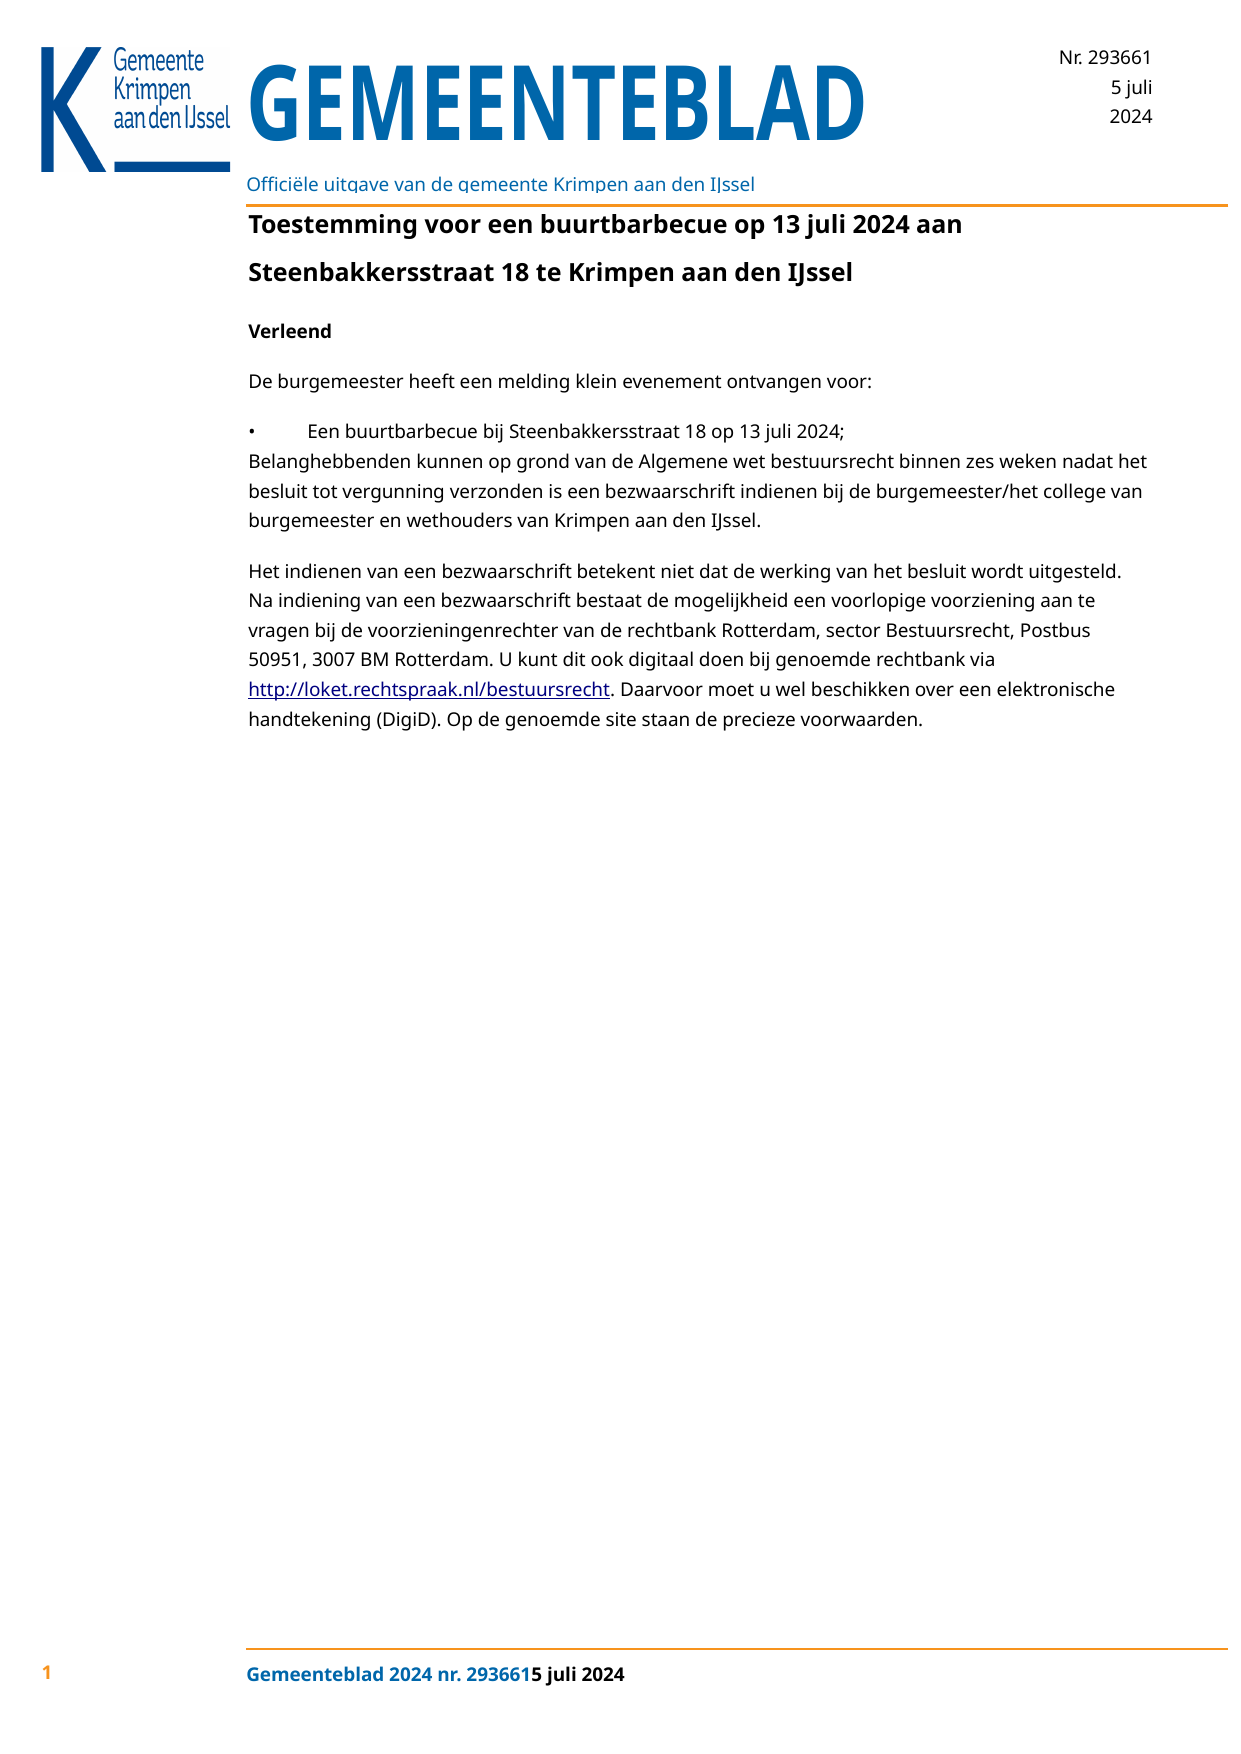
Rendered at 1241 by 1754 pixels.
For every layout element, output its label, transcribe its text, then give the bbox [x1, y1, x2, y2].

text Toestemming voor een buurtbarbecue op 13 juli 2024 aan Steenbakkersstraat 18 te Krimpen aan den IJssel [248, 207, 1152, 288]
list Een buurtbarbecue bij Steenbakkersstraat 18 op 13 juli 2024; [248, 419, 1152, 444]
picture [41, 47, 231, 172]
text Verleend [248, 318, 1152, 344]
text Belanghebbenden kunnen op grond van de Algemene wet bestuursrecht binnen zes weken nadat het besluit tot vergunning verzonden is een bezwaarschrift indienen bij de burgemeester/het college van burgemeester en wethouders van Krimpen aan den IJssel. [248, 448, 1152, 533]
text De burgemeester heeft een melding klein evenement ontvangen voor: [248, 368, 1152, 394]
text Het indienen van een bezwaarschrift betekent niet dat de werking van het besluit wordt uitgesteld. Na indiening van een bezwaarschrift bestaat de mogelijkheid een voorlopige voorziening aan te vragen bij de voorzieningenrechter van de rechtbank Rotterdam, sector Bestuursrecht, Postbus 50951, 3007 BM Rotterdam. U kunt dit ook digitaal doen bij genoemde rechtbank via http://loket.rechtspraak.nl/bestuursrecht. Daarvoor moet u wel beschikken over een elektronische handtekening (DigiD). Op de genoemde site staan de precieze voorwaarden. [248, 558, 1152, 732]
